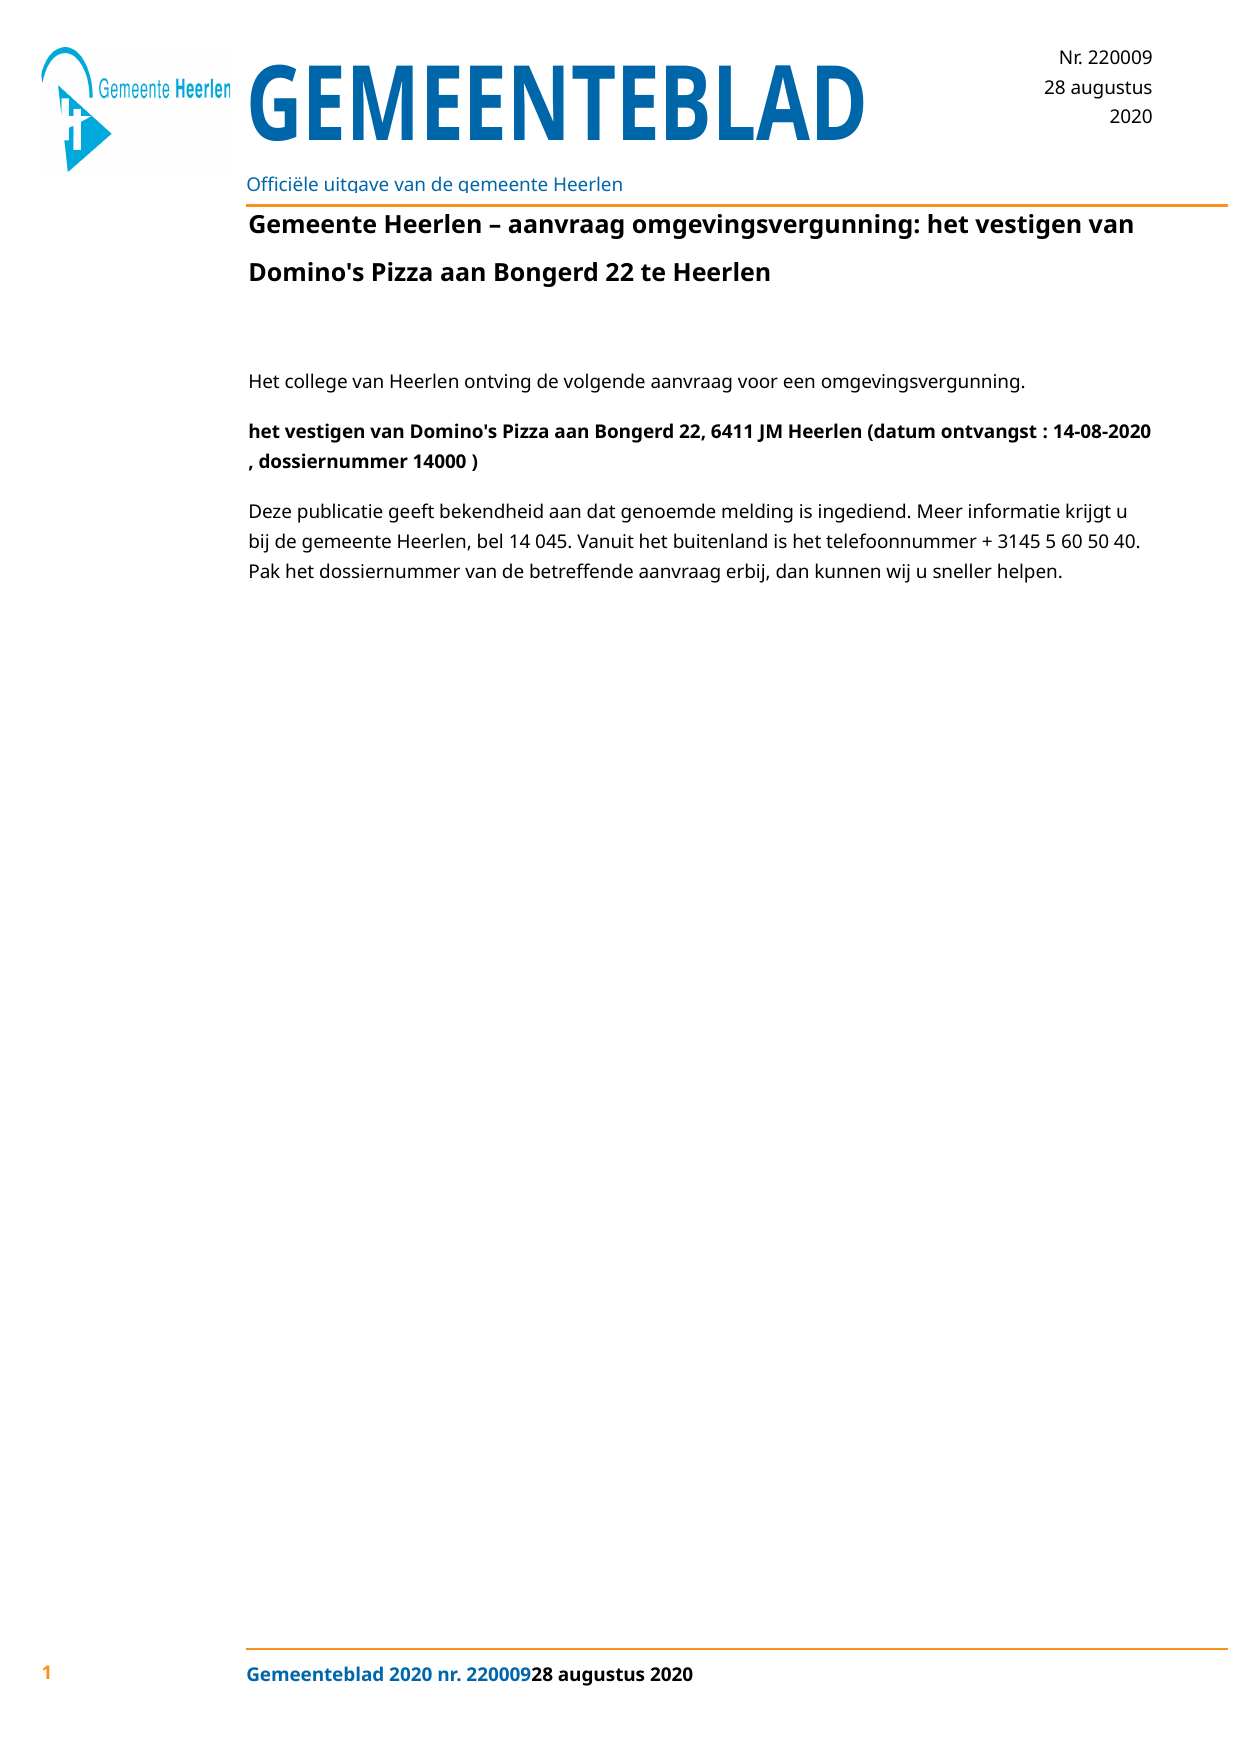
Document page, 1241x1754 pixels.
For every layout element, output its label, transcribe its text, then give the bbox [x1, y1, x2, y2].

picture [41, 47, 59, 70]
picture [41, 47, 231, 172]
text Gemeente Heerlen – aanvraag omgevingsvergunning: het vestigen van Domino's Pizza aan Bongerd 22 te Heerlen [248, 207, 1152, 288]
text het vestigen van Domino's Pizza aan Bongerd 22, 6411 JM Heerlen (datum ontvangst : 14-08-2020 , dossiernummer 14000 ) [248, 419, 1152, 474]
text Het college van Heerlen ontving de volgende aanvraag voor een omgevingsvergunning. [248, 368, 1152, 394]
text Deze publicatie geeft bekendheid aan dat genoemde melding is ingediend. Meer informatie krijgt u bij de gemeente Heerlen, bel 14 045. Vanuit het buitenland is het telefoonnummer + 3145 5 60 50 40. Pak het dossiernummer van de betreffende aanvraag erbij, dan kunnen wij u sneller helpen. [248, 499, 1152, 584]
